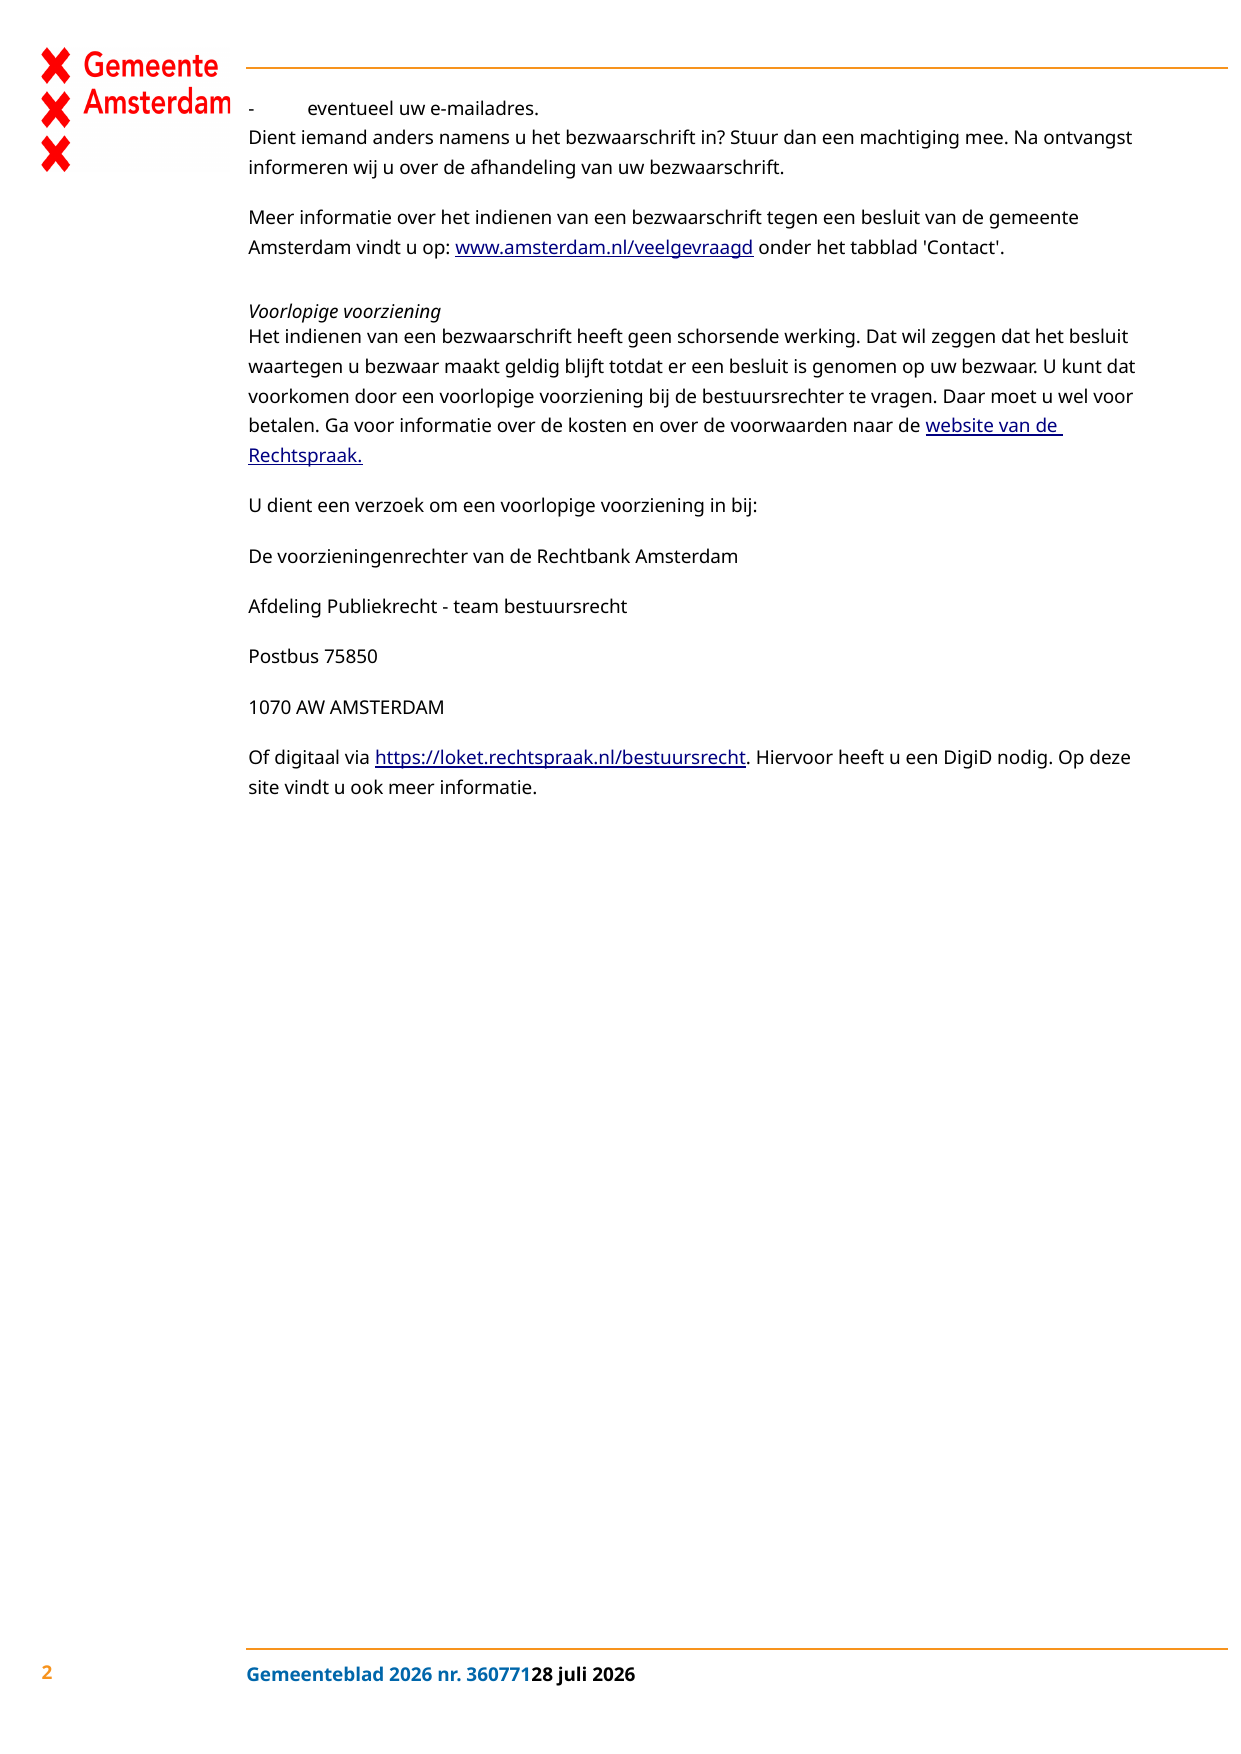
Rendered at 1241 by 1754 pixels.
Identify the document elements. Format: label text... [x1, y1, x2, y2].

text Meer informatie over het indienen van een bezwaarschrift tegen een besluit van de gemeente Amsterdam vindt u op: www.amsterdam.nl/veelgevraagd onder het tabblad 'Contact'. [248, 204, 1152, 260]
picture [41, 47, 231, 172]
text U dient een verzoek om een voorlopige voorziening in bij: [248, 492, 1152, 518]
text Of digitaal via https://loket.rechtspraak.nl/bestuursrecht. Hiervoor heeft u een DigiD nodig. Op deze site vindt u ook meer informatie. [248, 744, 1152, 800]
list eventueel uw e-mailadres. [248, 95, 1152, 121]
text De voorzieningenrechter van de Rechtbank Amsterdam [248, 543, 1152, 568]
text Voorlopige voorziening [248, 298, 1152, 324]
text 1070 AW AMSTERDAM [248, 694, 1152, 720]
text Postbus 75850 [248, 644, 1152, 669]
text Afdeling Publiekrecht - team bestuursrecht [248, 593, 1152, 619]
text Het indienen van een bezwaarschrift heeft geen schorsende werking. Dat wil zeggen dat het besluit waartegen u bezwaar maakt geldig blijft totdat er een besluit is genomen op uw bezwaar. U kunt dat voorkomen door een voorlopige voorziening bij de bestuursrechter te vragen. Daar moet u wel voor betalen. Ga voor informatie over de kosten en over de voorwaarden naar de website van de Rechtspraak. [248, 324, 1152, 468]
text Dient iemand anders namens u het bezwaarschrift in? Stuur dan een machtiging mee. Na ontvangst informeren wij u over de afhandeling van uw bezwaarschrift. [248, 124, 1152, 180]
